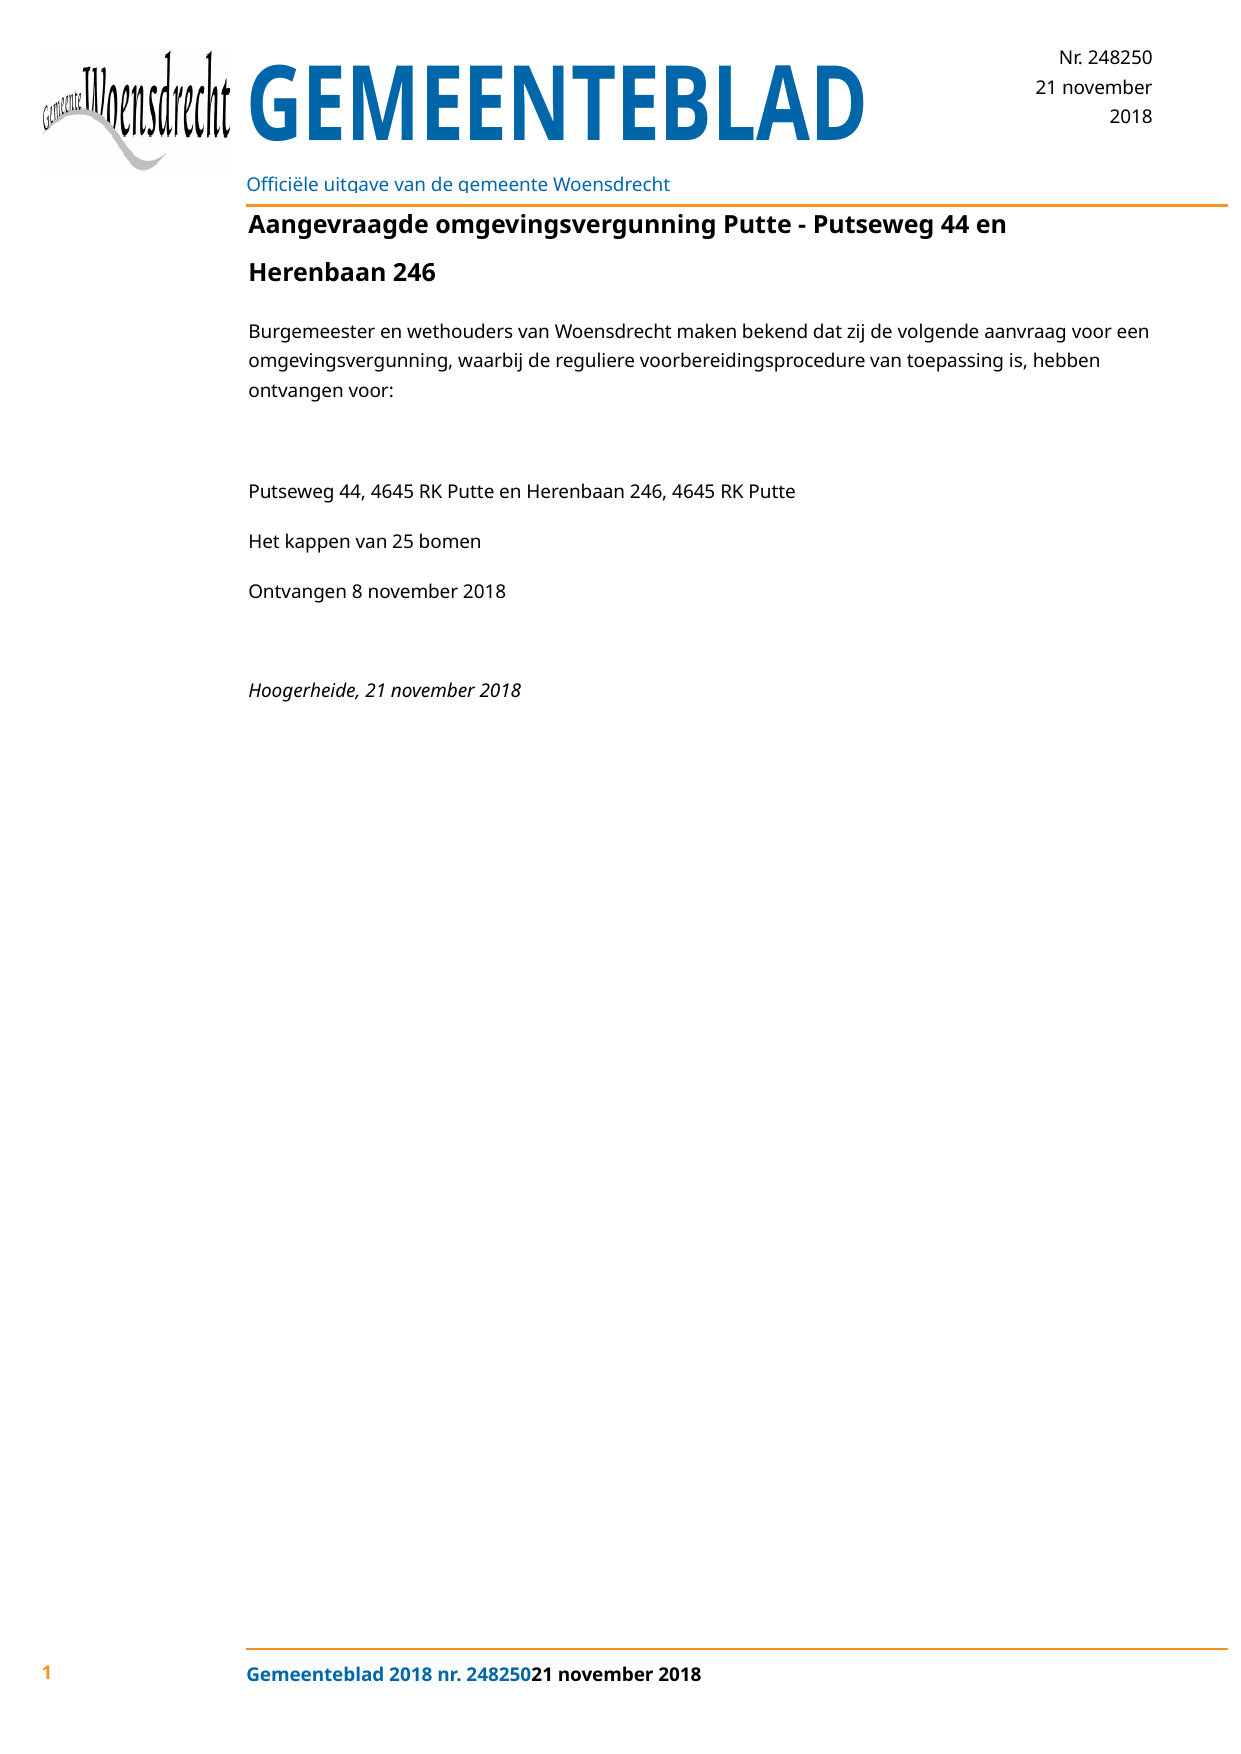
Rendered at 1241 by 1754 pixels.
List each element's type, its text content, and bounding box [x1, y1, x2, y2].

text Hoogerheide, 21 november 2018 [248, 677, 1152, 703]
picture [41, 47, 231, 172]
text Aangevraagde omgevingsvergunning Putte - Putseweg 44 en Herenbaan 246 [248, 207, 1152, 288]
text Putseweg 44, 4645 RK Putte en Herenbaan 246, 4645 RK Putte [248, 478, 1152, 504]
text Ontvangen 8 november 2018 [248, 579, 1152, 604]
text Het kappen van 25 bomen [248, 528, 1152, 554]
text Burgemeester en wethouders van Woensdrecht maken bekend dat zij de volgende aanvraag voor een omgevingsvergunning, waarbij de reguliere voorbereidingsprocedure van toepassing is, hebben ontvangen voor: [248, 318, 1152, 403]
